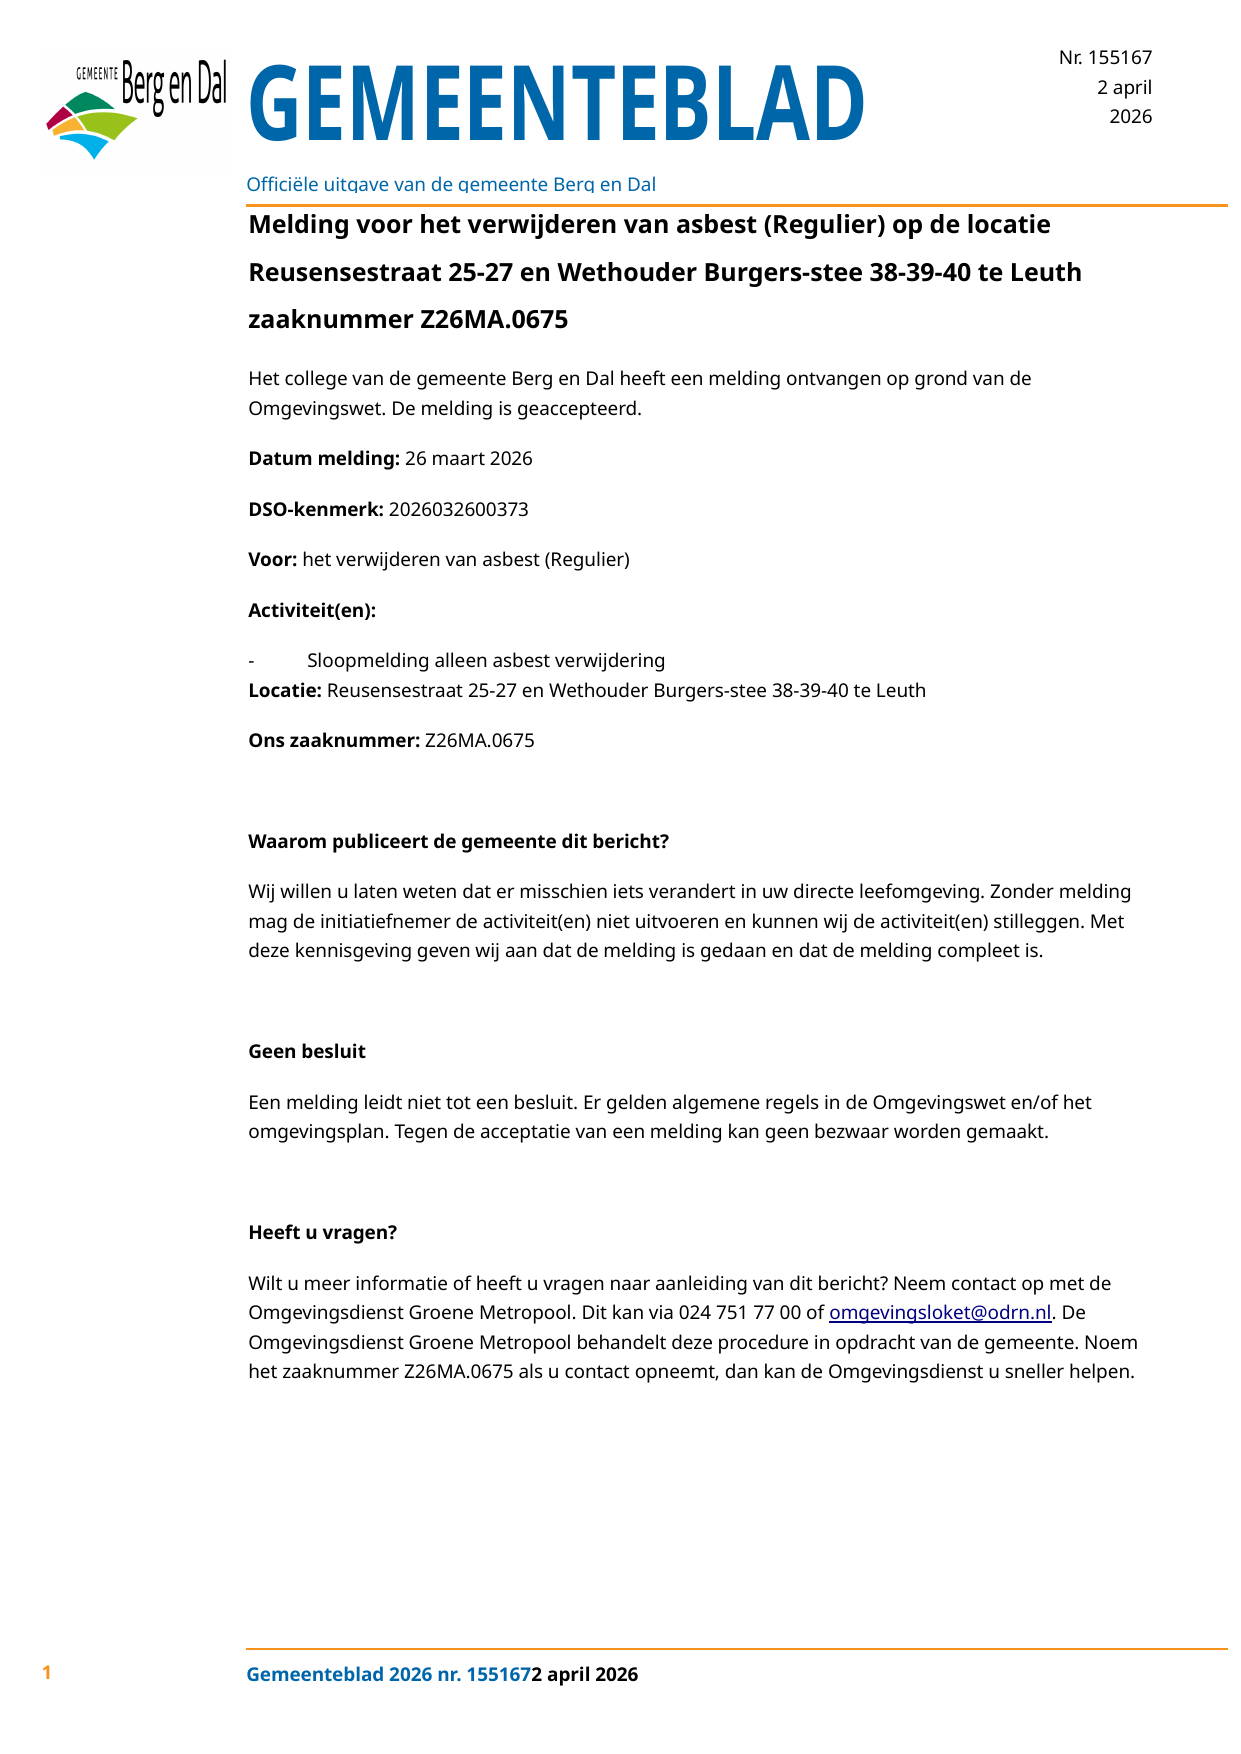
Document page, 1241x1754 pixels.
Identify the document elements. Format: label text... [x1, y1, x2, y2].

text Het college van de gemeente Berg en Dal heeft een melding ontvangen op grond van de Omgevingswet. De melding is geaccepteerd. [248, 366, 1152, 421]
text Wilt u meer informatie of heeft u vragen naar aanleiding van dit bericht? Neem contact op met de Omgevingsdienst Groene Metropool. Dit kan via 024 751 77 00 of omgevingsloket@odrn.nl. De Omgevingsdienst Groene Metropool behandelt deze procedure in opdracht van de gemeente. Noem het zaaknummer Z26MA.0675 als u contact opneemt, dan kan de Omgevingsdienst u sneller helpen. [248, 1270, 1152, 1384]
picture [41, 47, 231, 172]
text Ons zaaknummer: Z26MA.0675 [248, 727, 1152, 753]
text Voor: het verwijderen van asbest (Regulier) [248, 546, 1152, 572]
text Locatie: Reusensestraat 25-27 en Wethouder Burgers-stee 38-39-40 te Leuth [248, 677, 1152, 702]
text Wij willen u laten weten dat er misschien iets verandert in uw directe leefomgeving. Zonder melding mag de initiatiefnemer de activiteit(en) niet uitvoeren en kunnen wij de activiteit(en) stilleggen. Met deze kennisgeving geven wij aan dat de melding is gedaan en dat de melding compleet is. [248, 878, 1152, 963]
list Sloopmelding alleen asbest verwijdering [248, 647, 1152, 673]
text Een melding leidt niet tot een besluit. Er gelden algemene regels in de Omgevingswet en/of het omgevingsplan. Tegen de acceptatie van een melding kan geen bezwaar worden gemaakt. [248, 1089, 1152, 1144]
text Waarom publiceert de gemeente dit bericht? [248, 828, 1152, 854]
text Geen besluit [248, 1038, 1152, 1064]
text Heeft u vragen? [248, 1219, 1152, 1245]
text Activiteit(en): [248, 597, 1152, 622]
text Melding voor het verwijderen van asbest (Regulier) op de locatie Reusensestraat 25-27 en Wethouder Burgers-stee 38-39-40 te Leuth zaaknummer Z26MA.0675 [248, 207, 1152, 336]
text Datum melding: 26 maart 2026 [248, 446, 1152, 471]
text DSO-kenmerk: 2026032600373 [248, 496, 1152, 522]
